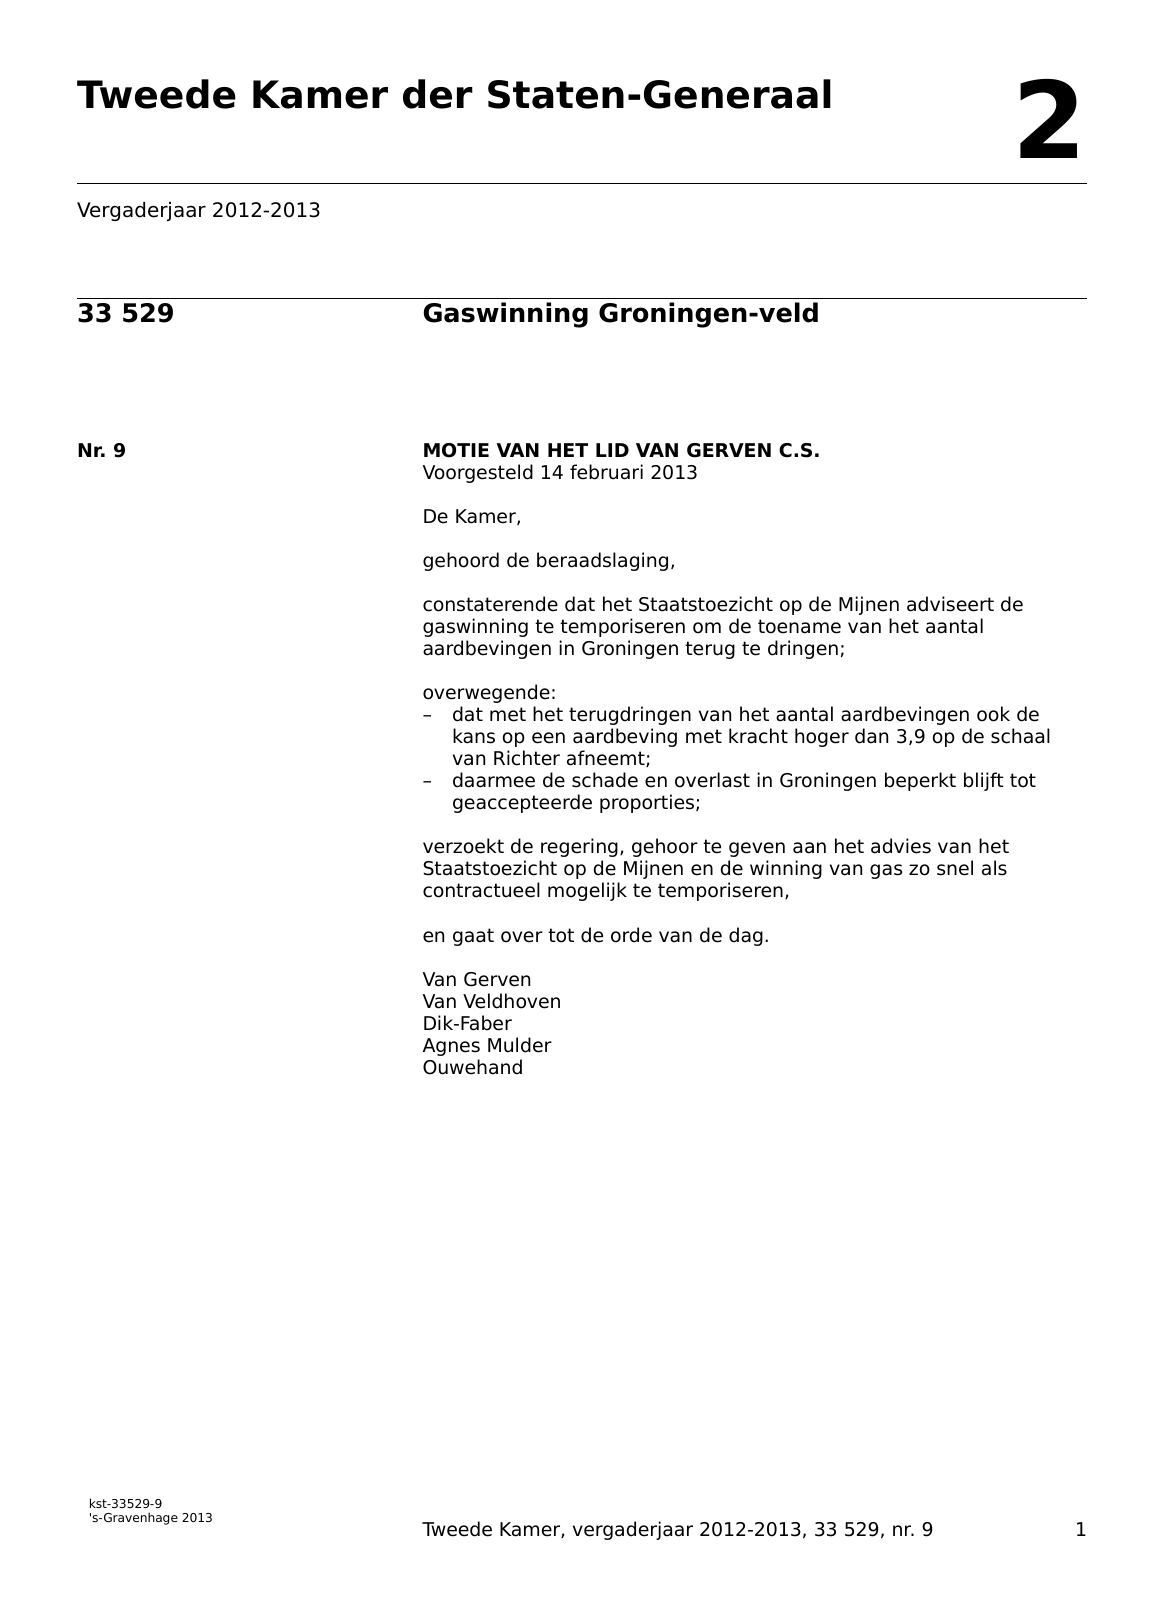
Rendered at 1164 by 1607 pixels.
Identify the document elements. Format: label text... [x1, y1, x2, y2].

text verzoekt de regering, gehoor te geven aan het advies van het Staatstoezicht op de Mijnen en de winning van gas zo snel als contractueel mogelijk te temporiseren, [422, 836, 1087, 902]
table_header Tweede Kamer der Staten-Generaal [77, 59, 886, 183]
text constaterende dat het Staatstoezicht op de Mijnen adviseert de gaswinning te temporiseren om de toename van het aantal aardbevingen in Groningen terug te dringen; [422, 594, 1087, 660]
text en gaat over tot de orde van de dag. [422, 924, 1087, 946]
text 's-Gravenhage 2013 [88, 1511, 323, 1525]
text De Kamer, [422, 506, 1087, 528]
text kst-33529-9 [88, 1497, 323, 1511]
text – dat met het terugdringen van het aantal aardbevingen ook de kans op een aardbeving met kracht hoger dan 3,9 op de schaal van Richter afneemt; [422, 704, 1087, 770]
text – daarmee de schade en overlast in Groningen beperkt blijft tot geaccepteerde proporties; [422, 770, 1087, 814]
text Van Gerven [422, 969, 1087, 991]
text gehoord de beraadslaging, [422, 550, 1087, 572]
text Agnes Mulder [422, 1034, 1087, 1057]
subtitle Nr. 9 MOTIE VAN HET LID VAN GERVEN C.S. [77, 440, 1087, 462]
table_cell Vergaderjaar 2012-2013 [77, 184, 1087, 298]
text Voorgesteld 14 februari 2013 [422, 462, 1087, 484]
table_header 2 [886, 59, 1087, 183]
subtitle 33 529 Gaswinning Groningen-veld [77, 299, 1087, 329]
text overwegende: [422, 682, 1087, 704]
text Ouwehand [422, 1057, 1087, 1078]
text Van Veldhoven [422, 991, 1087, 1013]
text Dik-Faber [422, 1013, 1087, 1034]
